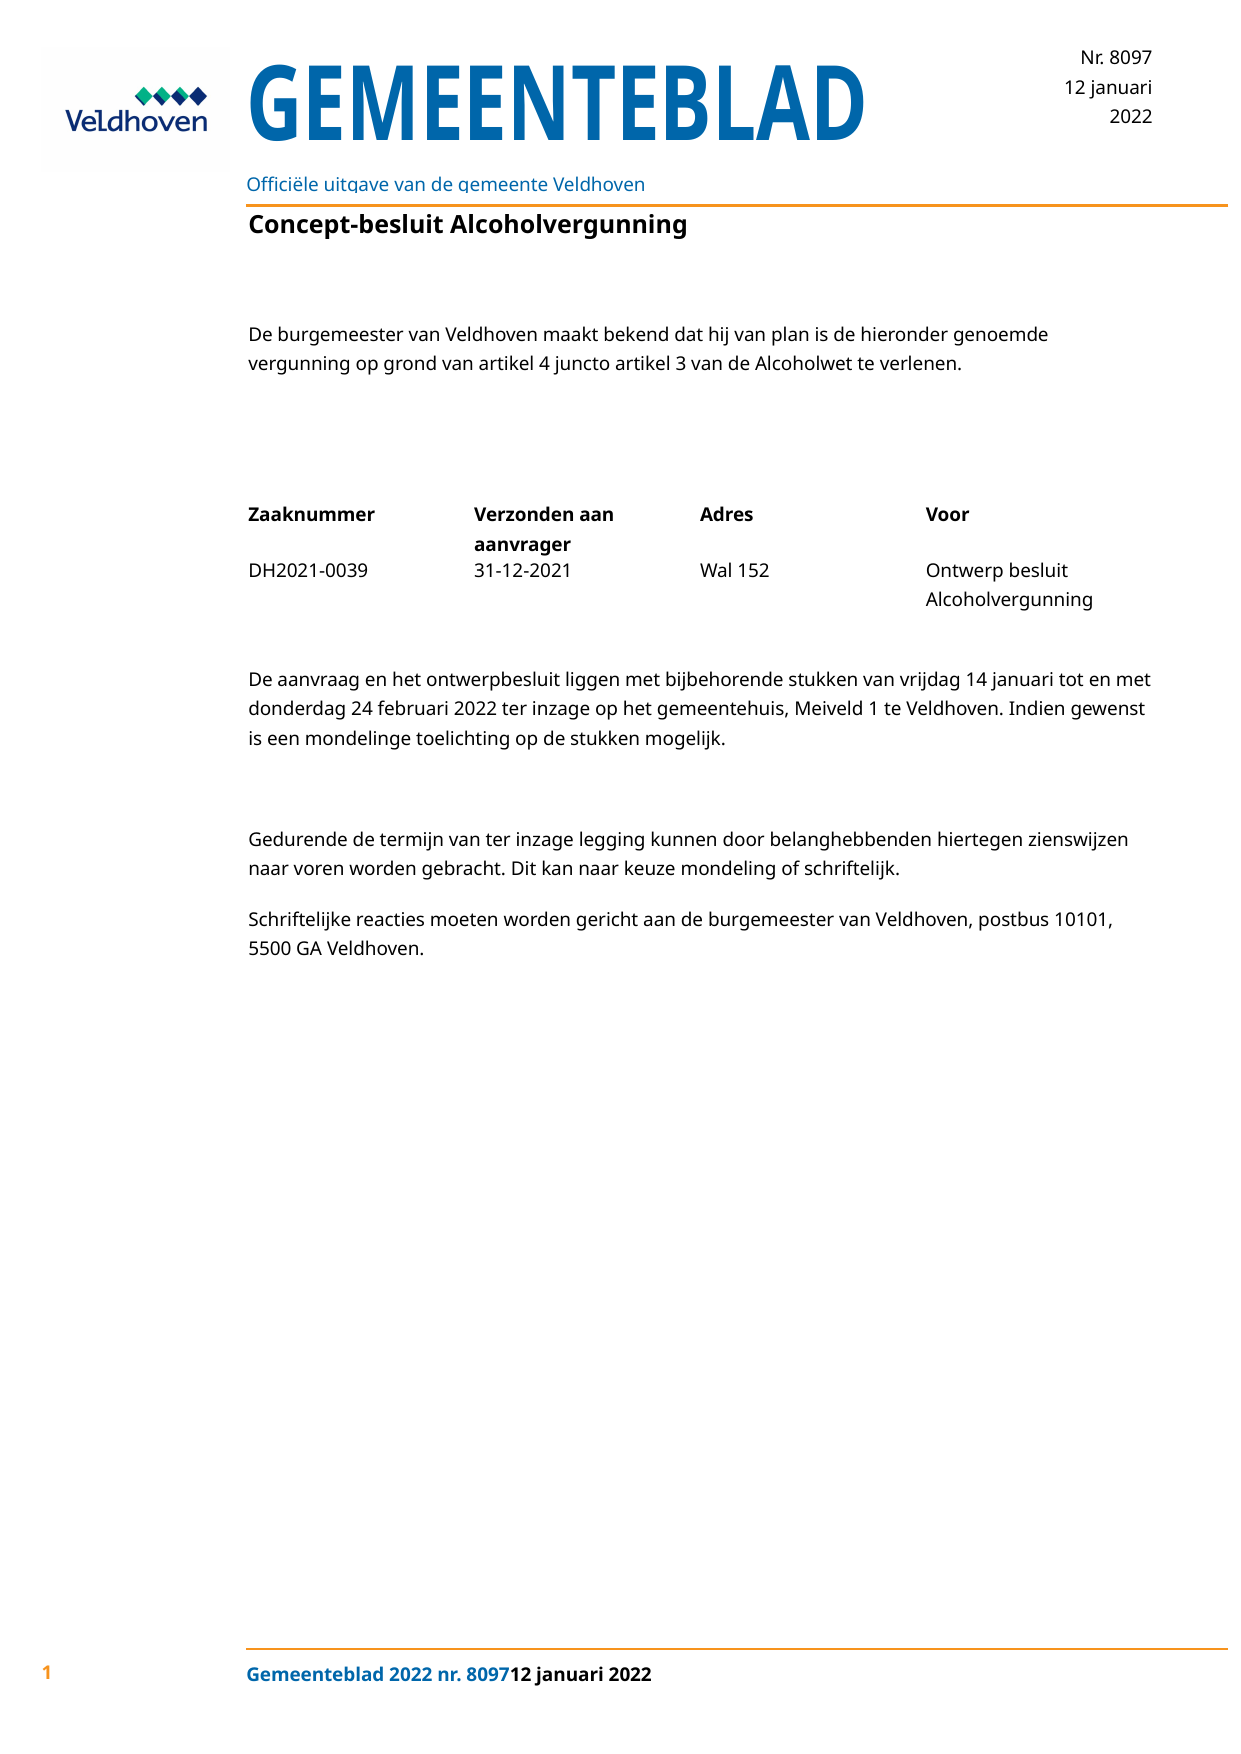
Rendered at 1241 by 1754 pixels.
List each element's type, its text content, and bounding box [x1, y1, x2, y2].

table_header Zaaknummer [248, 502, 474, 557]
text Concept-besluit Alcoholvergunning [248, 207, 1152, 241]
table_cell DH2021-0039 [248, 557, 474, 612]
table_header Adres [700, 502, 926, 557]
text De burgemeester van Veldhoven maakt bekend dat hij van plan is de hieronder genoemde vergunning op grond van artikel 4 juncto artikel 3 van de Alcoholwet te verlenen. [248, 321, 1152, 376]
table_header Verzonden aan aanvrager [474, 502, 700, 557]
table_cell Wal 152 [700, 557, 926, 612]
table_cell 31-12-2021 [474, 557, 700, 612]
table_cell Ontwerp besluit Alcoholvergunning [926, 557, 1152, 612]
picture [41, 47, 231, 172]
table_header Voor [926, 502, 1152, 557]
text De aanvraag en het ontwerpbesluit liggen met bijbehorende stukken van vrijdag 14 januari tot en met donderdag 24 februari 2022 ter inzage op het gemeentehuis, Meiveld 1 te Veldhoven. Indien gewenst is een mondelinge toelichting op de stukken mogelijk. [248, 666, 1152, 751]
text Schriftelijke reacties moeten worden gericht aan de burgemeester van Veldhoven, postbus 10101, 5500 GA Veldhoven. [248, 906, 1152, 961]
text Gedurende de termijn van ter inzage legging kunnen door belanghebbenden hiertegen zienswijzen naar voren worden gebracht. Dit kan naar keuze mondeling of schriftelijk. [248, 826, 1152, 881]
